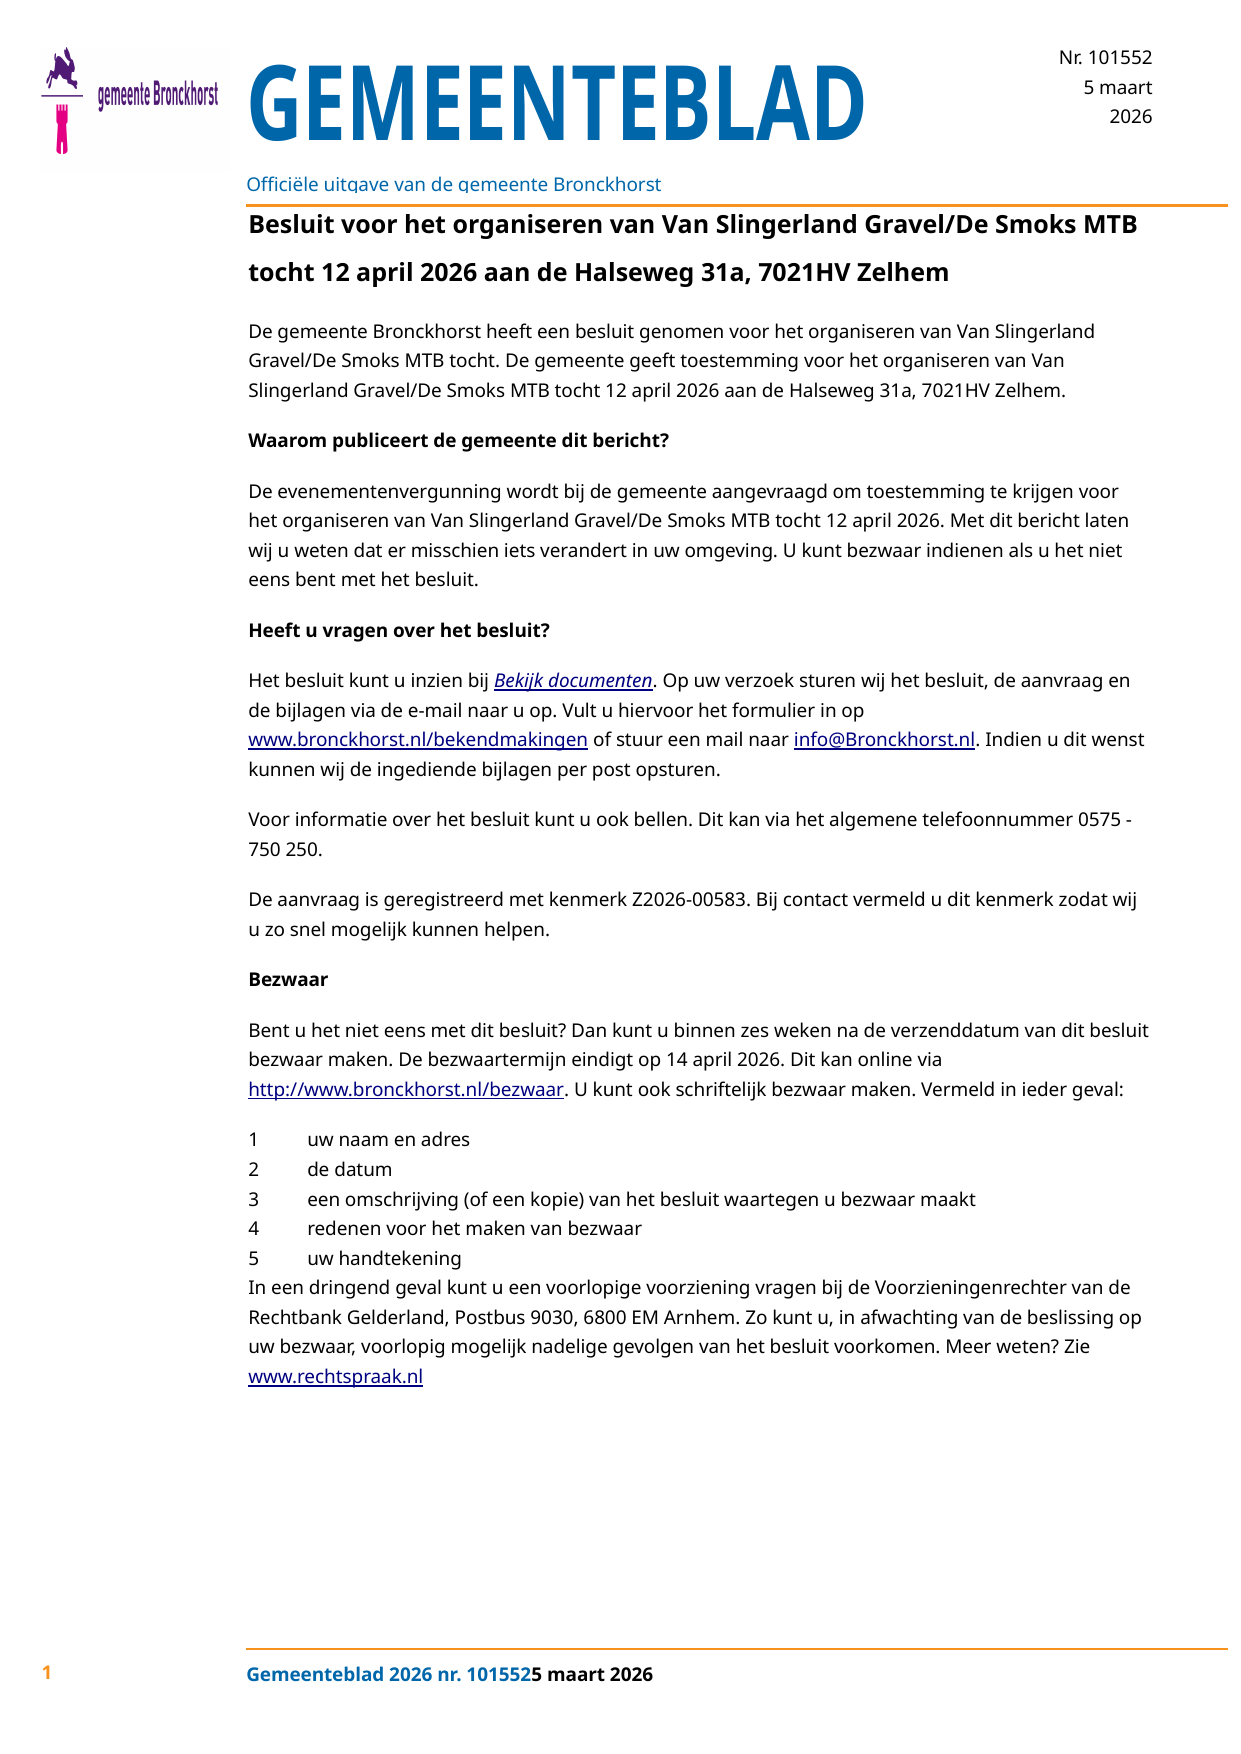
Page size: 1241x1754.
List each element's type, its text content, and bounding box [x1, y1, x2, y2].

list uw handtekening [248, 1245, 1152, 1271]
text De evenementenvergunning wordt bij de gemeente aangevraagd om toestemming te krijgen voor het organiseren van Van Slingerland Gravel/De Smoks MTB tocht 12 april 2026. Met dit bericht laten wij u weten dat er misschien iets verandert in uw omgeving. U kunt bezwaar indienen als u het niet eens bent met het besluit. [248, 478, 1152, 592]
text Voor informatie over het besluit kunt u ook bellen. Dit kan via het algemene telefoonnummer 0575 - 750 250. [248, 807, 1152, 862]
list redenen voor het maken van bezwaar [248, 1215, 1152, 1241]
list uw naam en adres [248, 1127, 1152, 1152]
text Bent u het niet eens met dit besluit? Dan kunt u binnen zes weken na de verzenddatum van dit besluit bezwaar maken. De bezwaartermijn eindigt op 14 april 2026. Dit kan online via http://www.bronckhorst.nl/bezwaar. U kunt ook schriftelijk bezwaar maken. Vermeld in ieder geval: [248, 1017, 1152, 1102]
text Het besluit kunt u inzien bij Bekijk documenten. Op uw verzoek sturen wij het besluit, de aanvraag en de bijlagen via de e-mail naar u op. Vult u hiervoor het formulier in op www.bronckhorst.nl/bekendmakingen of stuur een mail naar info@Bronckhorst.nl. Indien u dit wenst kunnen wij de ingediende bijlagen per post opsturen. [248, 667, 1152, 782]
text Waarom publiceert de gemeente dit bericht? [248, 427, 1152, 453]
text De gemeente Bronckhorst heeft een besluit genomen voor het organiseren van Van Slingerland Gravel/De Smoks MTB tocht. De gemeente geeft toestemming voor het organiseren van Van Slingerland Gravel/De Smoks MTB tocht 12 april 2026 aan de Halseweg 31a, 7021HV Zelhem. [248, 318, 1152, 403]
text Besluit voor het organiseren van Van Slingerland Gravel/De Smoks MTB tocht 12 april 2026 aan de Halseweg 31a, 7021HV Zelhem [248, 207, 1152, 288]
text De aanvraag is geregistreerd met kenmerk Z2026-00583. Bij contact vermeld u dit kenmerk zodat wij u zo snel mogelijk kunnen helpen. [248, 887, 1152, 942]
text Bezwaar [248, 967, 1152, 992]
list een omschrijving (of een kopie) van het besluit waartegen u bezwaar maakt [248, 1186, 1152, 1212]
list de datum [248, 1156, 1152, 1182]
picture [41, 47, 231, 172]
text In een dringend geval kunt u een voorlopige voorziening vragen bij de Voorzieningenrechter van de Rechtbank Gelderland, Postbus 9030, 6800 EM Arnhem. Zo kunt u, in afwachting van de beslissing op uw bezwaar, voorlopig mogelijk nadelige gevolgen van het besluit voorkomen. Meer weten? Zie www.rechtspraak.nl [248, 1274, 1152, 1389]
text Heeft u vragen over het besluit? [248, 617, 1152, 643]
